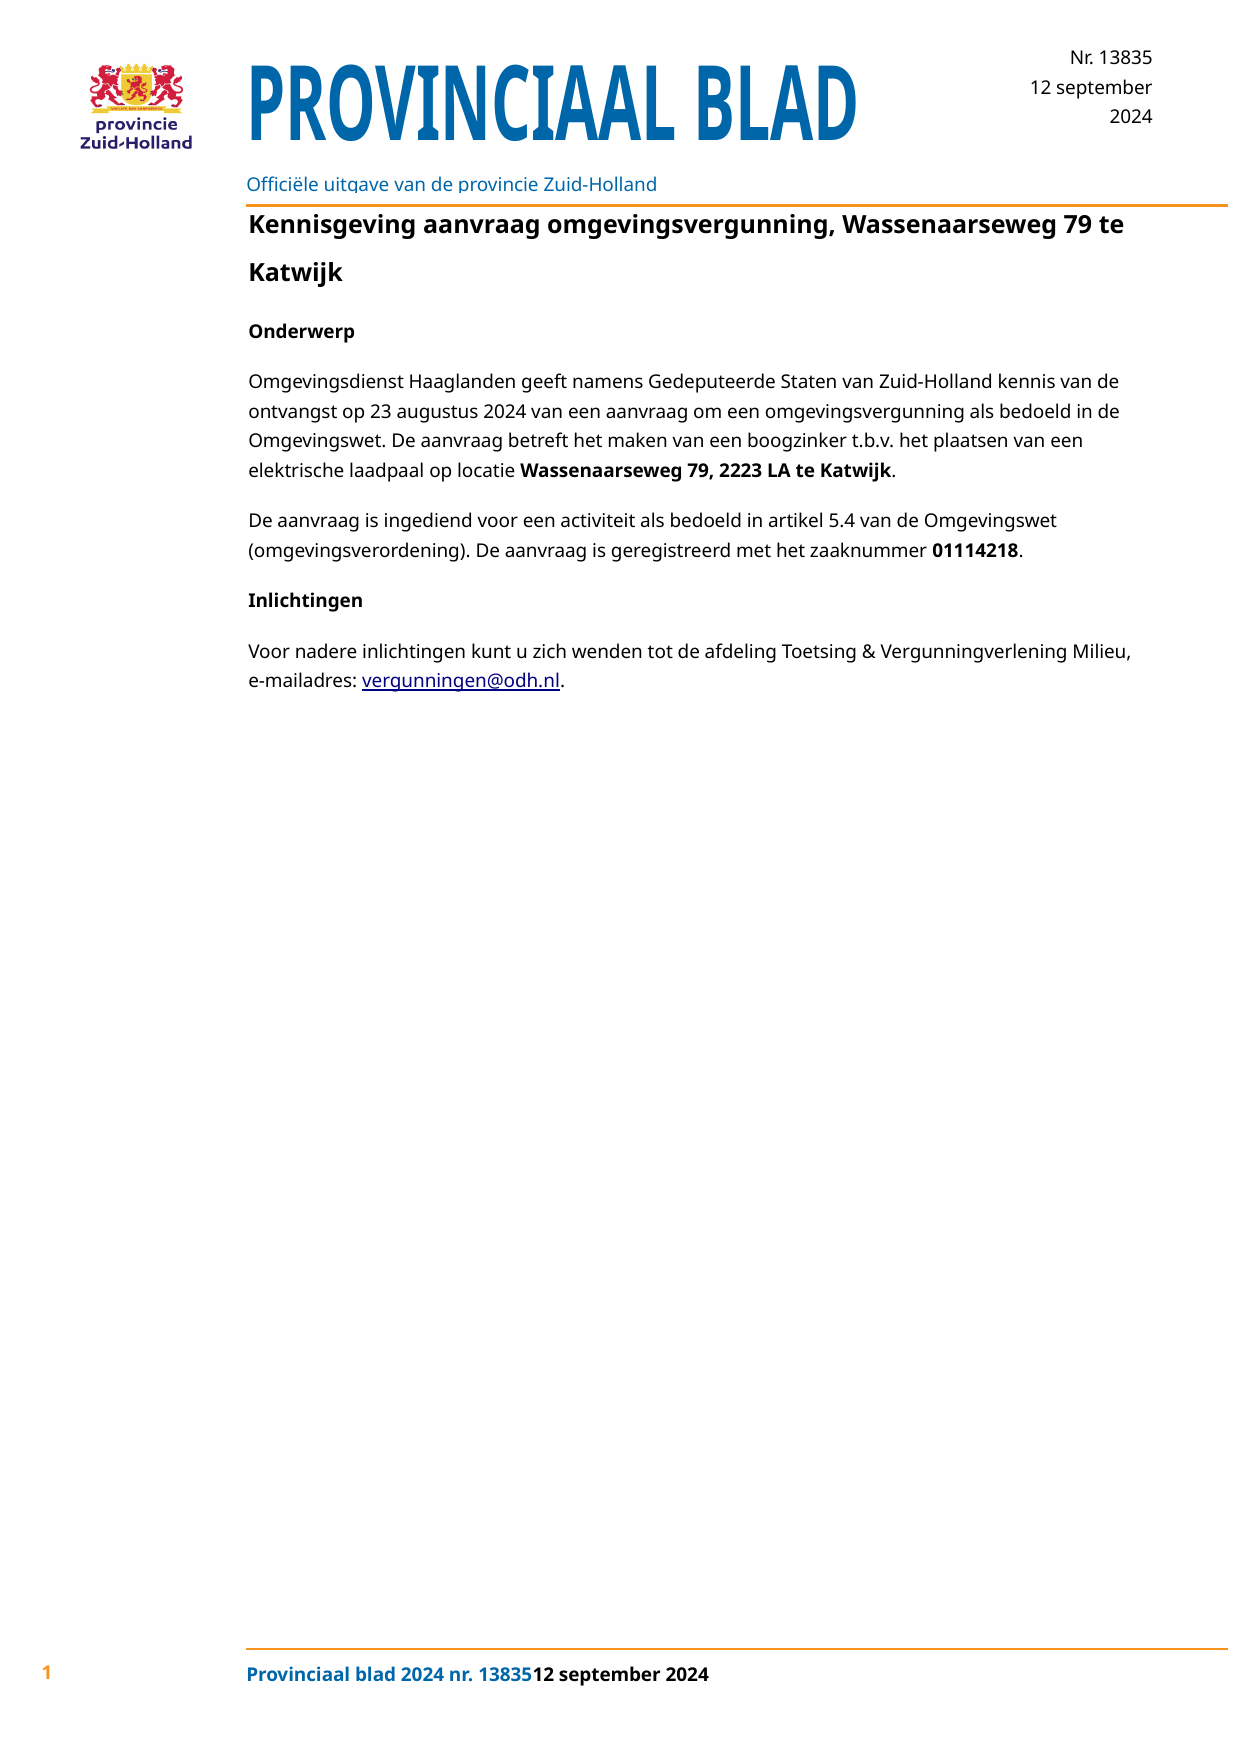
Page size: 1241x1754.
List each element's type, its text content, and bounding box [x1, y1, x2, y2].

text Onderwerp [248, 318, 1152, 344]
text Inlichtingen [248, 587, 1152, 613]
text De aanvraag is ingediend voor een activiteit als bedoeld in artikel 5.4 van de Omgevingswet (omgevingsverordening). De aanvraag is geregistreerd met het zaaknummer 01114218. [248, 507, 1152, 563]
text Omgevingsdienst Haaglanden geeft namens Gedeputeerde Staten van Zuid-Holland kennis van de ontvangst op 23 augustus 2024 van een aanvraag om een omgevingsvergunning als bedoeld in de Omgevingswet. De aanvraag betreft het maken van een boogzinker t.b.v. het plaatsen van een elektrische laadpaal op locatie Wassenaarseweg 79, 2223 LA te Katwijk. [248, 368, 1152, 483]
text Kennisgeving aanvraag omgevingsvergunning, Wassenaarseweg 79 te Katwijk [248, 207, 1152, 288]
picture [41, 47, 231, 172]
text Voor nadere inlichtingen kunt u zich wenden tot de afdeling Toetsing & Vergunningverlening Milieu, e-mailadres: vergunningen@odh.nl. [248, 638, 1152, 693]
